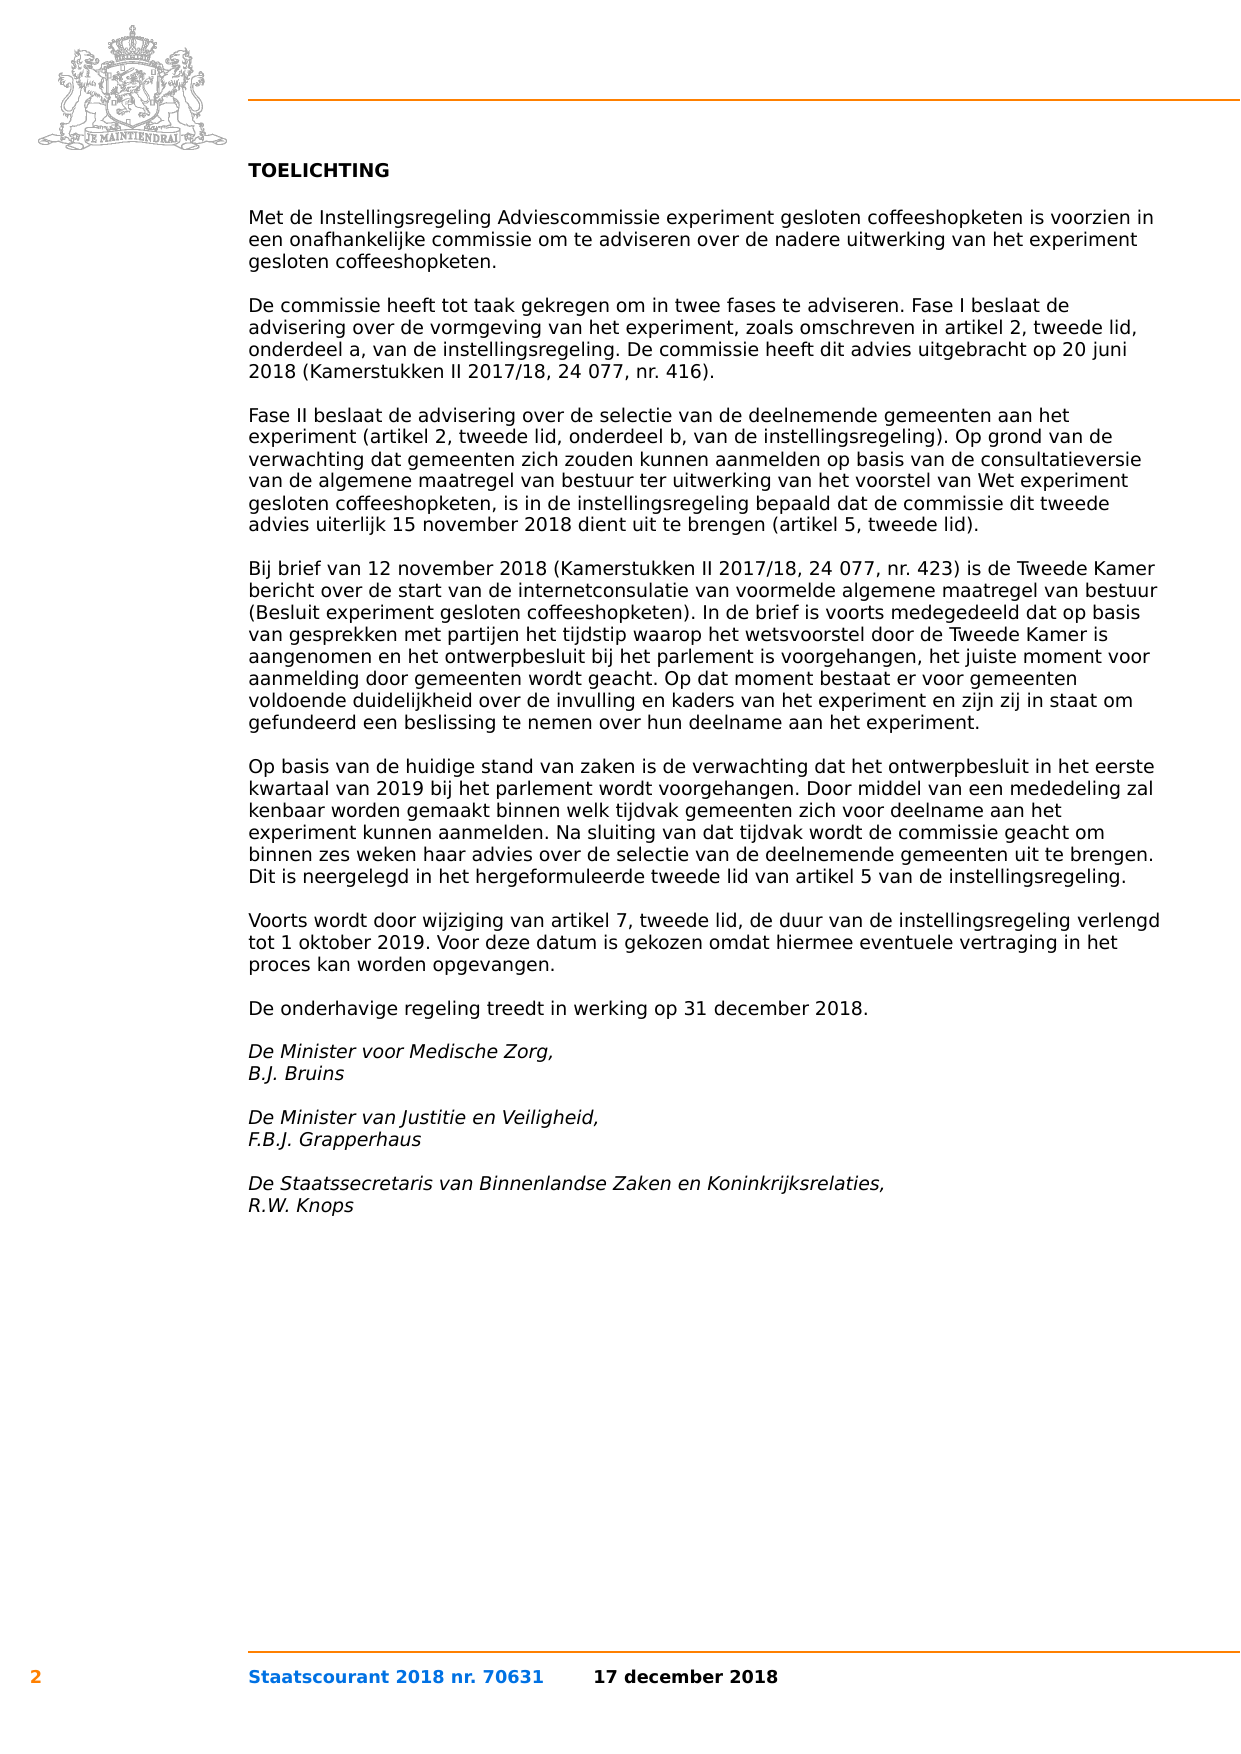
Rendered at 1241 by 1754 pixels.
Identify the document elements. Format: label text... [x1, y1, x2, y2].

text De Minister van Justitie en Veiligheid, F.B.J. Grapperhaus [248, 1107, 1163, 1151]
subtitle TOELICHTING [248, 160, 1163, 182]
text De Minister voor Medische Zorg, B.J. Bruins [248, 1041, 1163, 1085]
text De commissie heeft tot taak gekregen om in twee fases te adviseren. Fase I beslaat de advisering over de vormgeving van het experiment, zoals omschreven in artikel 2, tweede lid, onderdeel a, van de instellingsregeling. De commissie heeft dit advies uitgebracht op 20 juni 2018 (Kamerstukken II 2017/18, 24 077, nr. 416). [248, 295, 1163, 383]
picture [38, 25, 227, 150]
text Op basis van de huidige stand van zaken is de verwachting dat het ontwerpbesluit in het eerste kwartaal van 2019 bij het parlement wordt voorgehangen. Door middel van een mededeling zal kenbaar worden gemaakt binnen welk tijdvak gemeenten zich voor deelname aan het experiment kunnen aanmelden. Na sluiting van dat tijdvak wordt de commissie geacht om binnen zes weken haar advies over de selectie van de deelnemende gemeenten uit te brengen. Dit is neergelegd in het hergeformuleerde tweede lid van artikel 5 van de instellingsregeling. [248, 756, 1163, 888]
text Met de Instellingsregeling Adviescommissie experiment gesloten coffeeshopketen is voorzien in een onafhankelijke commissie om te adviseren over de nadere uitwerking van het experiment gesloten coffeeshopketen. [248, 207, 1163, 273]
text Fase II beslaat de advisering over de selectie van de deelnemende gemeenten aan het experiment (artikel 2, tweede lid, onderdeel b, van de instellingsregeling). Op grond van de verwachting dat gemeenten zich zouden kunnen aanmelden op basis van de consultatieversie van de algemene maatregel van bestuur ter uitwerking van het voorstel van Wet experiment gesloten coffeeshopketen, is in de instellingsregeling bepaald dat de commissie dit tweede advies uiterlijk 15 november 2018 dient uit te brengen (artikel 5, tweede lid). [248, 404, 1163, 536]
text Bij brief van 12 november 2018 (Kamerstukken II 2017/18, 24 077, nr. 423) is de Tweede Kamer bericht over de start van de internetconsulatie van voormelde algemene maatregel van bestuur (Besluit experiment gesloten coffeeshopketen). In de brief is voorts medegedeeld dat op basis van gesprekken met partijen het tijdstip waarop het wetsvoorstel door de Tweede Kamer is aangenomen en het ontwerpbesluit bij het parlement is voorgehangen, het juiste moment voor aanmelding door gemeenten wordt geacht. Op dat moment bestaat er voor gemeenten voldoende duidelijkheid over de invulling en kaders van het experiment en zijn zij in staat om gefundeerd een beslissing te nemen over hun deelname aan het experiment. [248, 558, 1163, 734]
text De onderhavige regeling treedt in werking op 31 december 2018. [248, 997, 1163, 1019]
text De Staatssecretaris van Binnenlandse Zaken en Koninkrijksrelaties, R.W. Knops [248, 1173, 1163, 1217]
text Voorts wordt door wijziging van artikel 7, tweede lid, de duur van de instellingsregeling verlengd tot 1 oktober 2019. Voor deze datum is gekozen omdat hiermee eventuele vertraging in het proces kan worden opgevangen. [248, 910, 1163, 976]
